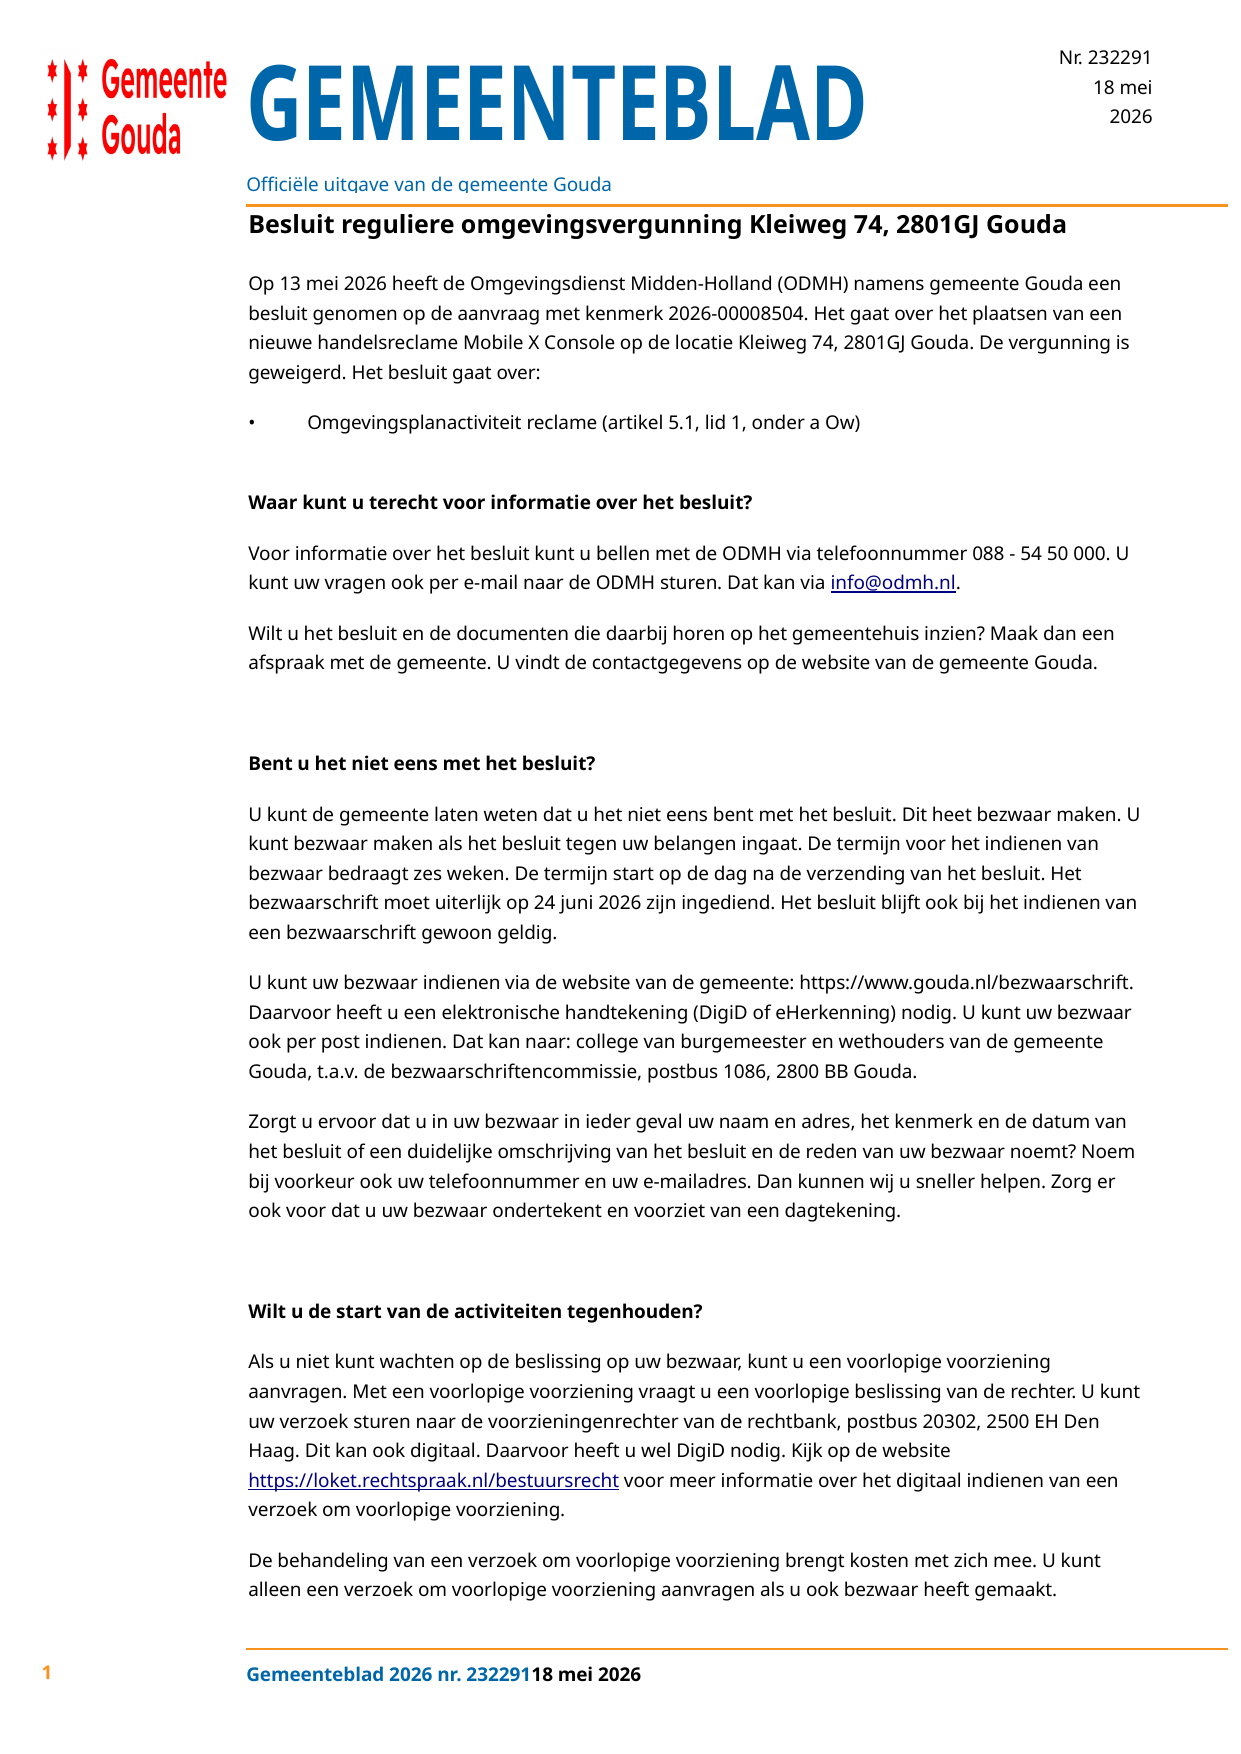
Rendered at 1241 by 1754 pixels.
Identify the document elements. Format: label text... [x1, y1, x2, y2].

text Op 13 mei 2026 heeft de Omgevingsdienst Midden-Holland (ODMH) namens gemeente Gouda een besluit genomen op de aanvraag met kenmerk 2026-00008504. Het gaat over het plaatsen van een nieuwe handelsreclame Mobile X Console op de locatie Kleiweg 74, 2801GJ Gouda. De vergunning is geweigerd. Het besluit gaat over: [248, 270, 1152, 385]
text U kunt de gemeente laten weten dat u het niet eens bent met het besluit. Dit heet bezwaar maken. U kunt bezwaar maken als het besluit tegen uw belangen ingaat. De termijn voor het indienen van bezwaar bedraagt zes weken. De termijn start op de dag na de verzending van het besluit. Het bezwaarschrift moet uiterlijk op 24 juni 2026 zijn ingediend. Het besluit blijft ook bij het indienen van een bezwaarschrift gewoon geldig. [248, 801, 1152, 945]
text Besluit reguliere omgevingsvergunning Kleiweg 74, 2801GJ Gouda [248, 207, 1152, 241]
text Waar kunt u terecht voor informatie over het besluit? [248, 489, 1152, 515]
list Omgevingsplanactiviteit reclame (artikel 5.1, lid 1, onder a Ow) [248, 409, 1152, 435]
text Wilt u het besluit en de documenten die daarbij horen op het gemeentehuis inzien? Maak dan een afspraak met de gemeente. U vindt de contactgegevens op de website van de gemeente Gouda. [248, 620, 1152, 675]
picture [41, 47, 231, 172]
text Bent u het niet eens met het besluit? [248, 750, 1152, 776]
text Als u niet kunt wachten op de beslissing op uw bezwaar, kunt u een voorlopige voorziening aanvragen. Met een voorlopige voorziening vraagt u een voorlopige beslissing van de rechter. U kunt uw verzoek sturen naar de voorzieningenrechter van de rechtbank, postbus 20302, 2500 EH Den Haag. Dit kan ook digitaal. Daarvoor heeft u wel DigiD nodig. Kijk op de website https://loket.rechtspraak.nl/bestuursrecht voor meer informatie over het digitaal indienen van een verzoek om voorlopige voorziening. [248, 1349, 1152, 1522]
text Wilt u de start van de activiteiten tegenhouden? [248, 1298, 1152, 1324]
text U kunt uw bezwaar indienen via de website van de gemeente: https://www.gouda.nl/bezwaarschrift. Daarvoor heeft u een elektronische handtekening (DigiD of eHerkenning) nodig. U kunt uw bezwaar ook per post indienen. Dat kan naar: college van burgemeester en wethouders van de gemeente Gouda, t.a.v. de bezwaarschriftencommissie, postbus 1086, 2800 BB Gouda. [248, 969, 1152, 1084]
text De behandeling van een verzoek om voorlopige voorziening brengt kosten met zich mee. U kunt alleen een verzoek om voorlopige voorziening aanvragen als u ook bezwaar heeft gemaakt. [248, 1547, 1152, 1602]
text Zorgt u ervoor dat u in uw bezwaar in ieder geval uw naam en adres, het kenmerk en de datum van het besluit of een duidelijke omschrijving van het besluit en de reden van uw bezwaar noemt? Noem bij voorkeur ook uw telefoonnummer en uw e-mailadres. Dan kunnen wij u sneller helpen. Zorg er ook voor dat u uw bezwaar ondertekent en voorziet van een dagtekening. [248, 1109, 1152, 1223]
text Voor informatie over het besluit kunt u bellen met de ODMH via telefoonnummer 088 - 54 50 000. U kunt uw vragen ook per e-mail naar de ODMH sturen. Dat kan via info@odmh.nl. [248, 540, 1152, 595]
